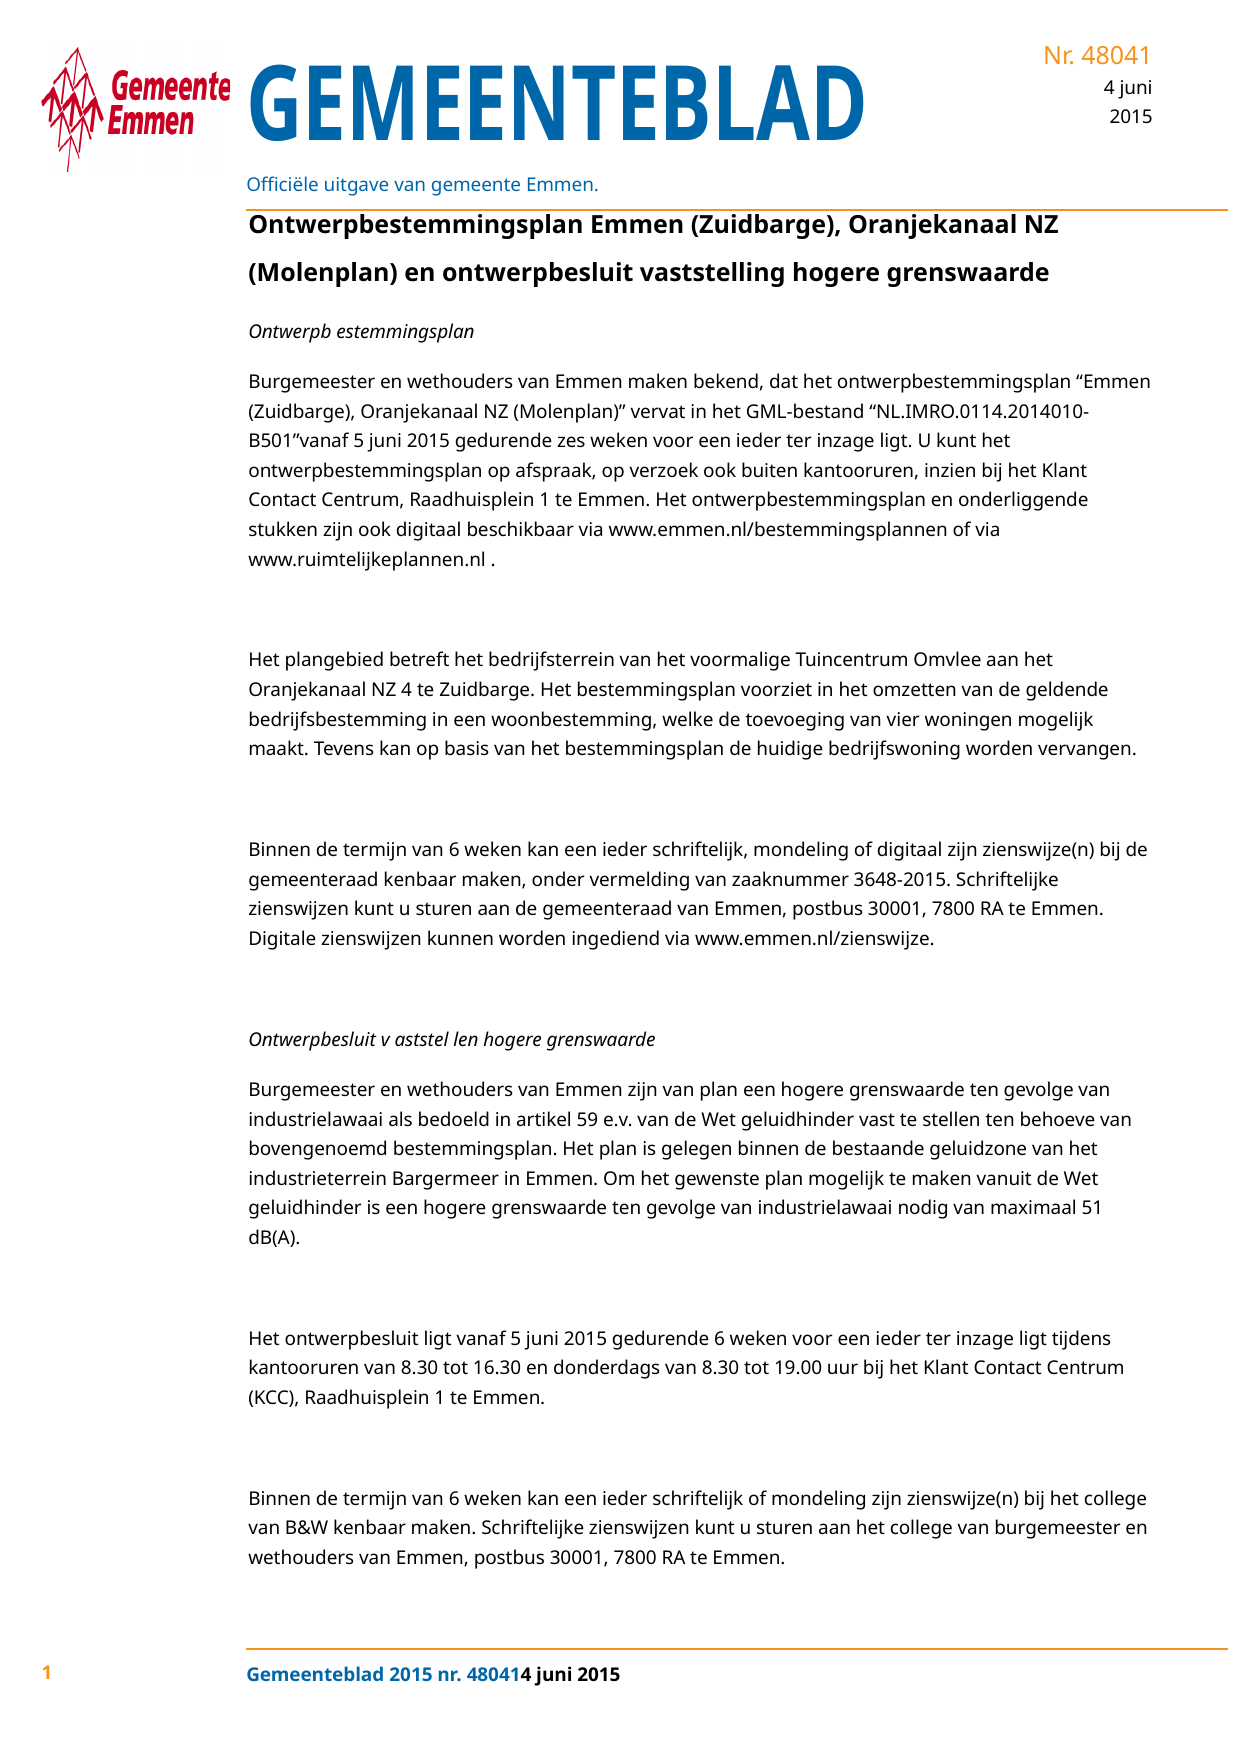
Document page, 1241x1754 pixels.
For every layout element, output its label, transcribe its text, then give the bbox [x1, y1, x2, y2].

text Ontwerpbesluit v aststel len hogere grenswaarde [248, 1026, 1152, 1052]
text Binnen de termijn van 6 weken kan een ieder schriftelijk, mondeling of digitaal zijn zienswijze(n) bij de gemeenteraad kenbaar maken, onder vermelding van zaaknummer 3648-2015. Schriftelijke zienswijzen kunt u sturen aan de gemeenteraad van Emmen, postbus 30001, 7800 RA te Emmen. Digitale zienswijzen kunnen worden ingediend via www.emmen.nl/zienswijze. [248, 836, 1152, 951]
text Het ontwerpbesluit ligt vanaf 5 juni 2015 gedurende 6 weken voor een ieder ter inzage ligt tijdens kantooruren van 8.30 tot 16.30 en donderdags van 8.30 tot 19.00 uur bij het Klant Contact Centrum (KCC), Raadhuisplein 1 te Emmen. [248, 1325, 1152, 1410]
text Ontwerpbestemmingsplan Emmen (Zuidbarge), Oranjekanaal NZ (Molenplan) en ontwerpbesluit vaststelling hogere grenswaarde [248, 211, 1152, 288]
text Burgemeester en wethouders van Emmen zijn van plan een hogere grenswaarde ten gevolge van industrielawaai als bedoeld in artikel 59 e.v. van de Wet geluidhinder vast te stellen ten behoeve van bovengenoemd bestemmingsplan. Het plan is gelegen binnen de bestaande geluidzone van het industrieterrein Bargermeer in Emmen. Om het gewenste plan mogelijk te maken vanuit de Wet geluidhinder is een hogere grenswaarde ten gevolge van industrielawaai nodig van maximaal 51 dB(A). [248, 1076, 1152, 1250]
text Binnen de termijn van 6 weken kan een ieder schriftelijk of mondeling zijn zienswijze(n) bij het college van B&W kenbaar maken. Schriftelijke zienswijzen kunt u sturen aan het college van burgemeester en wethouders van Emmen, postbus 30001, 7800 RA te Emmen. [248, 1485, 1152, 1570]
text Het plangebied betreft het bedrijfsterrein van het voormalige Tuincentrum Omvlee aan het Oranjekanaal NZ 4 te Zuidbarge. Het bestemmingsplan voorziet in het omzetten van de geldende bedrijfsbestemming in een woonbestemming, welke de toevoeging van vier woningen mogelijk maakt. Tevens kan op basis van het bestemmingsplan de huidige bedrijfswoning worden vervangen. [248, 647, 1152, 761]
text Burgemeester en wethouders van Emmen maken bekend, dat het ontwerpbestemmingsplan “Emmen (Zuidbarge), Oranjekanaal NZ (Molenplan)” vervat in het GML-bestand “NL.IMRO.0114.2014010-B501”vanaf 5 juni 2015 gedurende zes weken voor een ieder ter inzage ligt. U kunt het ontwerpbestemmingsplan op afspraak, op verzoek ook buiten kantooruren, inzien bij het Klant Contact Centrum, Raadhuisplein 1 te Emmen. Het ontwerpbestemmingsplan en onderliggende stukken zijn ook digitaal beschikbaar via www.emmen.nl/bestemmingsplannen of via www.ruimtelijkeplannen.nl . [248, 368, 1152, 572]
text Ontwerpb estemmingsplan [248, 318, 1152, 344]
picture [41, 47, 231, 172]
